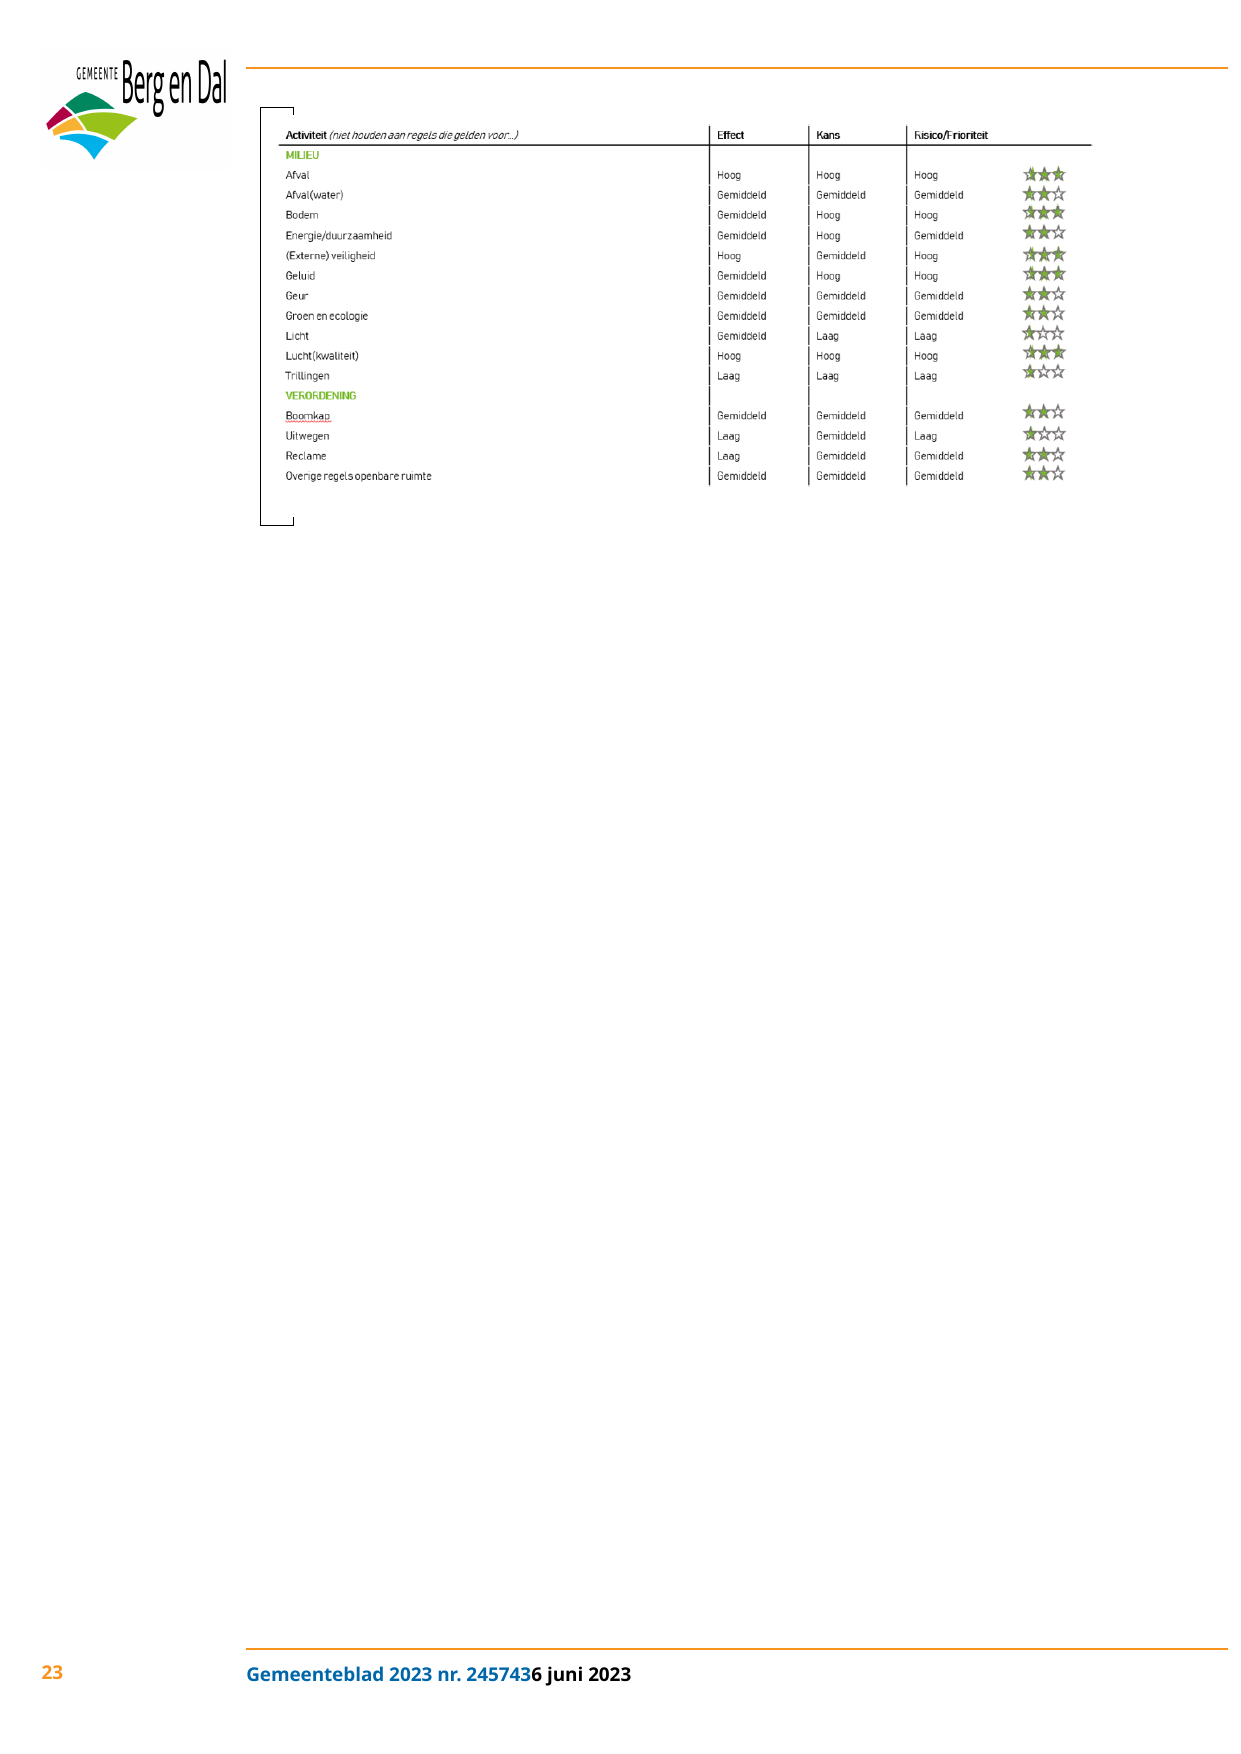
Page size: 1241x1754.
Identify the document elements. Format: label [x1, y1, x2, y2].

picture [41, 47, 231, 172]
picture [268, 115, 1095, 517]
